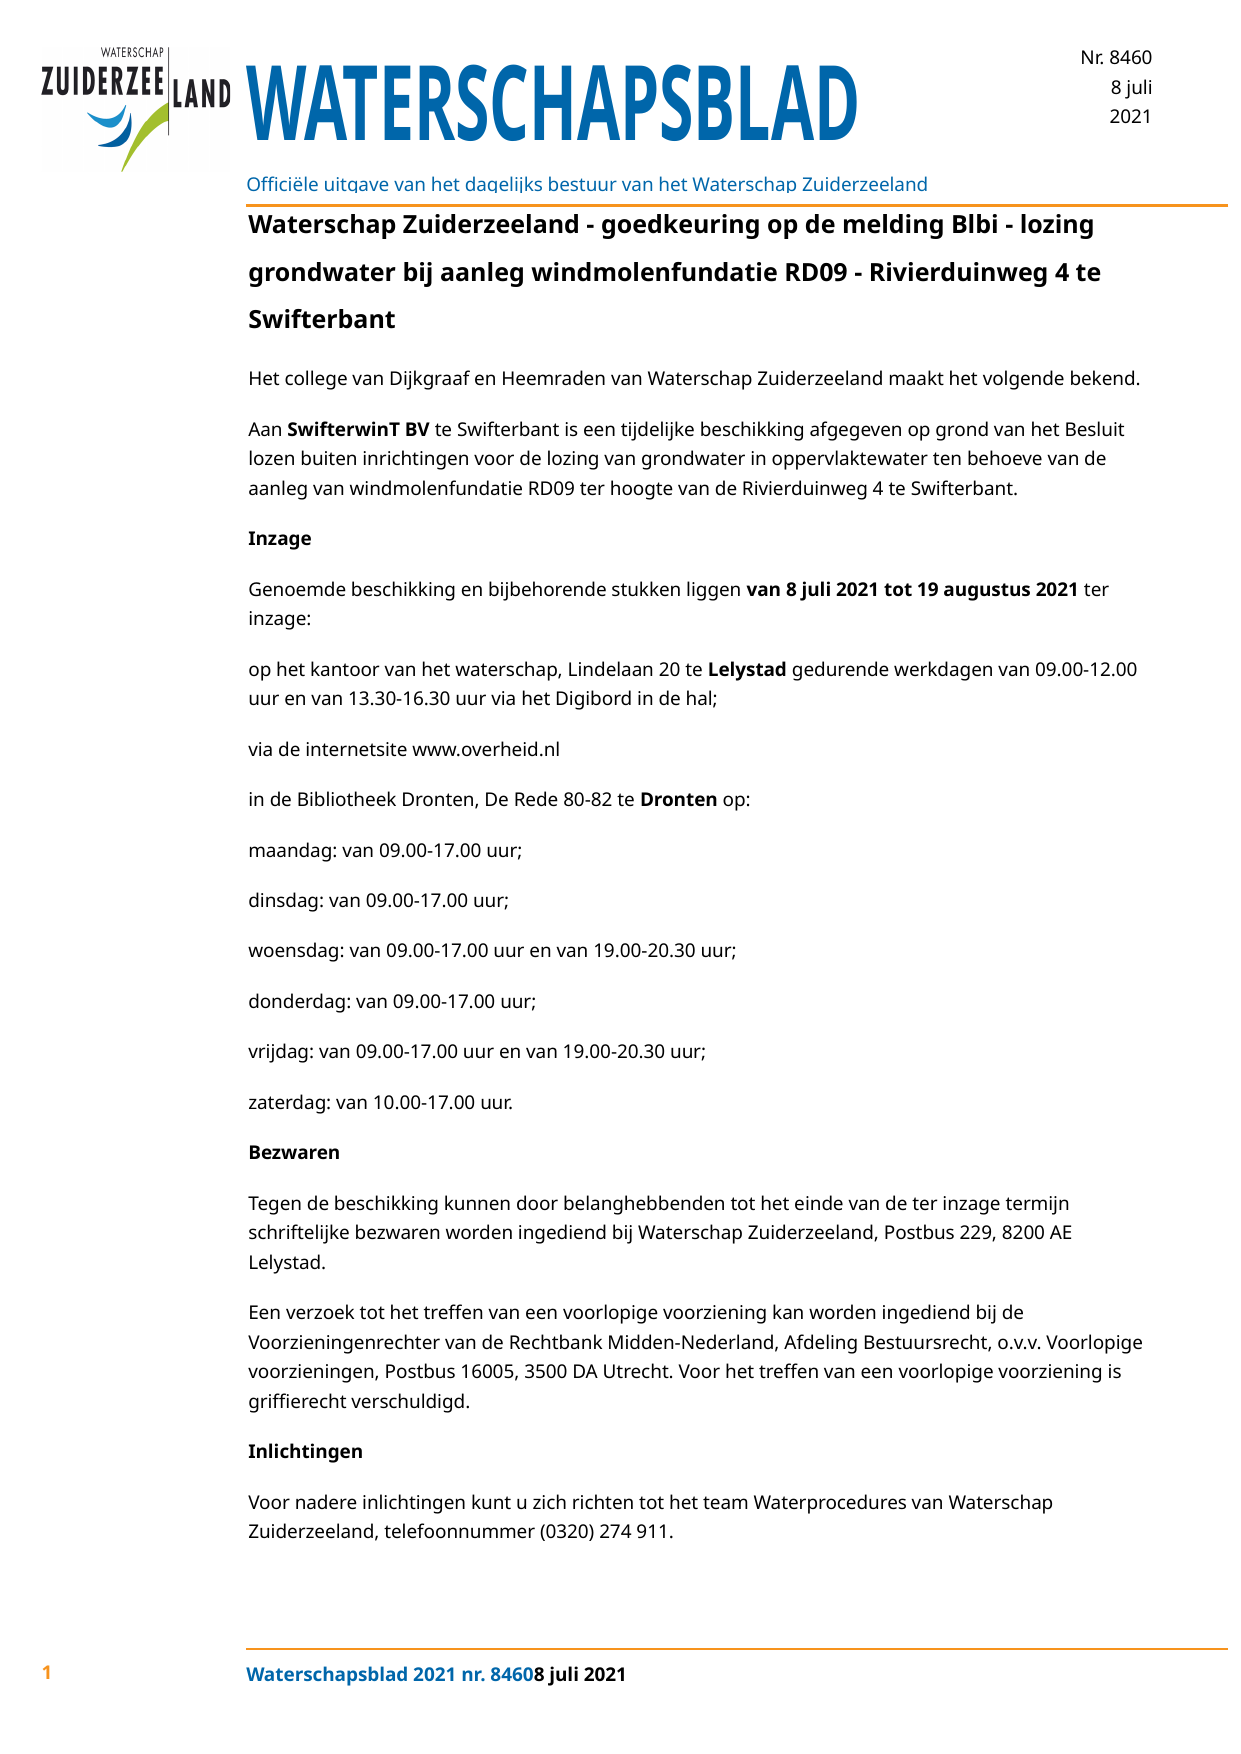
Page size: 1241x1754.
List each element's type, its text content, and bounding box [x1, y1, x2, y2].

text vrijdag: van 09.00-17.00 uur en van 19.00-20.30 uur; [248, 1038, 1152, 1064]
text Een verzoek tot het treffen van een voorlopige voorziening kan worden ingediend bij de Voorzieningenrechter van de Rechtbank Midden-Nederland, Afdeling Bestuursrecht, o.v.v. Voorlopige voorzieningen, Postbus 16005, 3500 DA Utrecht. Voor het treffen van een voorlopige voorziening is griffierecht verschuldigd. [248, 1299, 1152, 1414]
text op het kantoor van het waterschap, Lindelaan 20 te Lelystad gedurende werkdagen van 09.00-12.00 uur en van 13.30-16.30 uur via het Digibord in de hal; [248, 656, 1152, 711]
text Het college van Dijkgraaf en Heemraden van Waterschap Zuiderzeeland maakt het volgende bekend. [248, 366, 1152, 391]
text Waterschap Zuiderzeeland - goedkeuring op de melding Blbi - lozing grondwater bij aanleg windmolenfundatie RD09 - Rivierduinweg 4 te Swifterbant [248, 207, 1152, 336]
text Aan SwifterwinT BV te Swifterbant is een tijdelijke beschikking afgegeven op grond van het Besluit lozen buiten inrichtingen voor de lozing van grondwater in oppervlakte­water ten behoeve van de aanleg van windmolenfundatie RD09 ter hoogte van de Rivierduinweg 4 te Swifterbant. [248, 416, 1152, 501]
picture [41, 47, 231, 172]
text via de internetsite www.overheid.nl [248, 736, 1152, 762]
text Voor nadere inlichtingen kunt u zich richten tot het team Waterprocedures van Waterschap Zuiderzeeland, telefoonnummer (0320) 274 911. [248, 1489, 1152, 1544]
text woensdag: van 09.00-17.00 uur en van 19.00-20.30 uur; [248, 938, 1152, 963]
text Genoemde beschikking en bijbehorende stukken liggen van 8 juli 2021 tot 19 augustus 2021 ter inzage: [248, 576, 1152, 631]
text maandag: van 09.00-17.00 uur; [248, 837, 1152, 862]
text in de Bibliotheek Dronten, De Rede 80-82 te Dronten op: [248, 786, 1152, 812]
text zaterdag: van 10.00-17.00 uur. [248, 1089, 1152, 1114]
text donderdag: van 09.00-17.00 uur; [248, 988, 1152, 1014]
text dinsdag: van 09.00-17.00 uur; [248, 887, 1152, 913]
text Inlichtingen [248, 1438, 1152, 1464]
text Inzage [248, 526, 1152, 551]
text Tegen de beschikking kunnen door belanghebbenden tot het einde van de ter inzage termijn schriftelijke bezwaren worden ingediend bij Waterschap Zuiderzeeland, Postbus 229, 8200 AE Lelystad. [248, 1190, 1152, 1274]
text Bezwaren [248, 1139, 1152, 1165]
